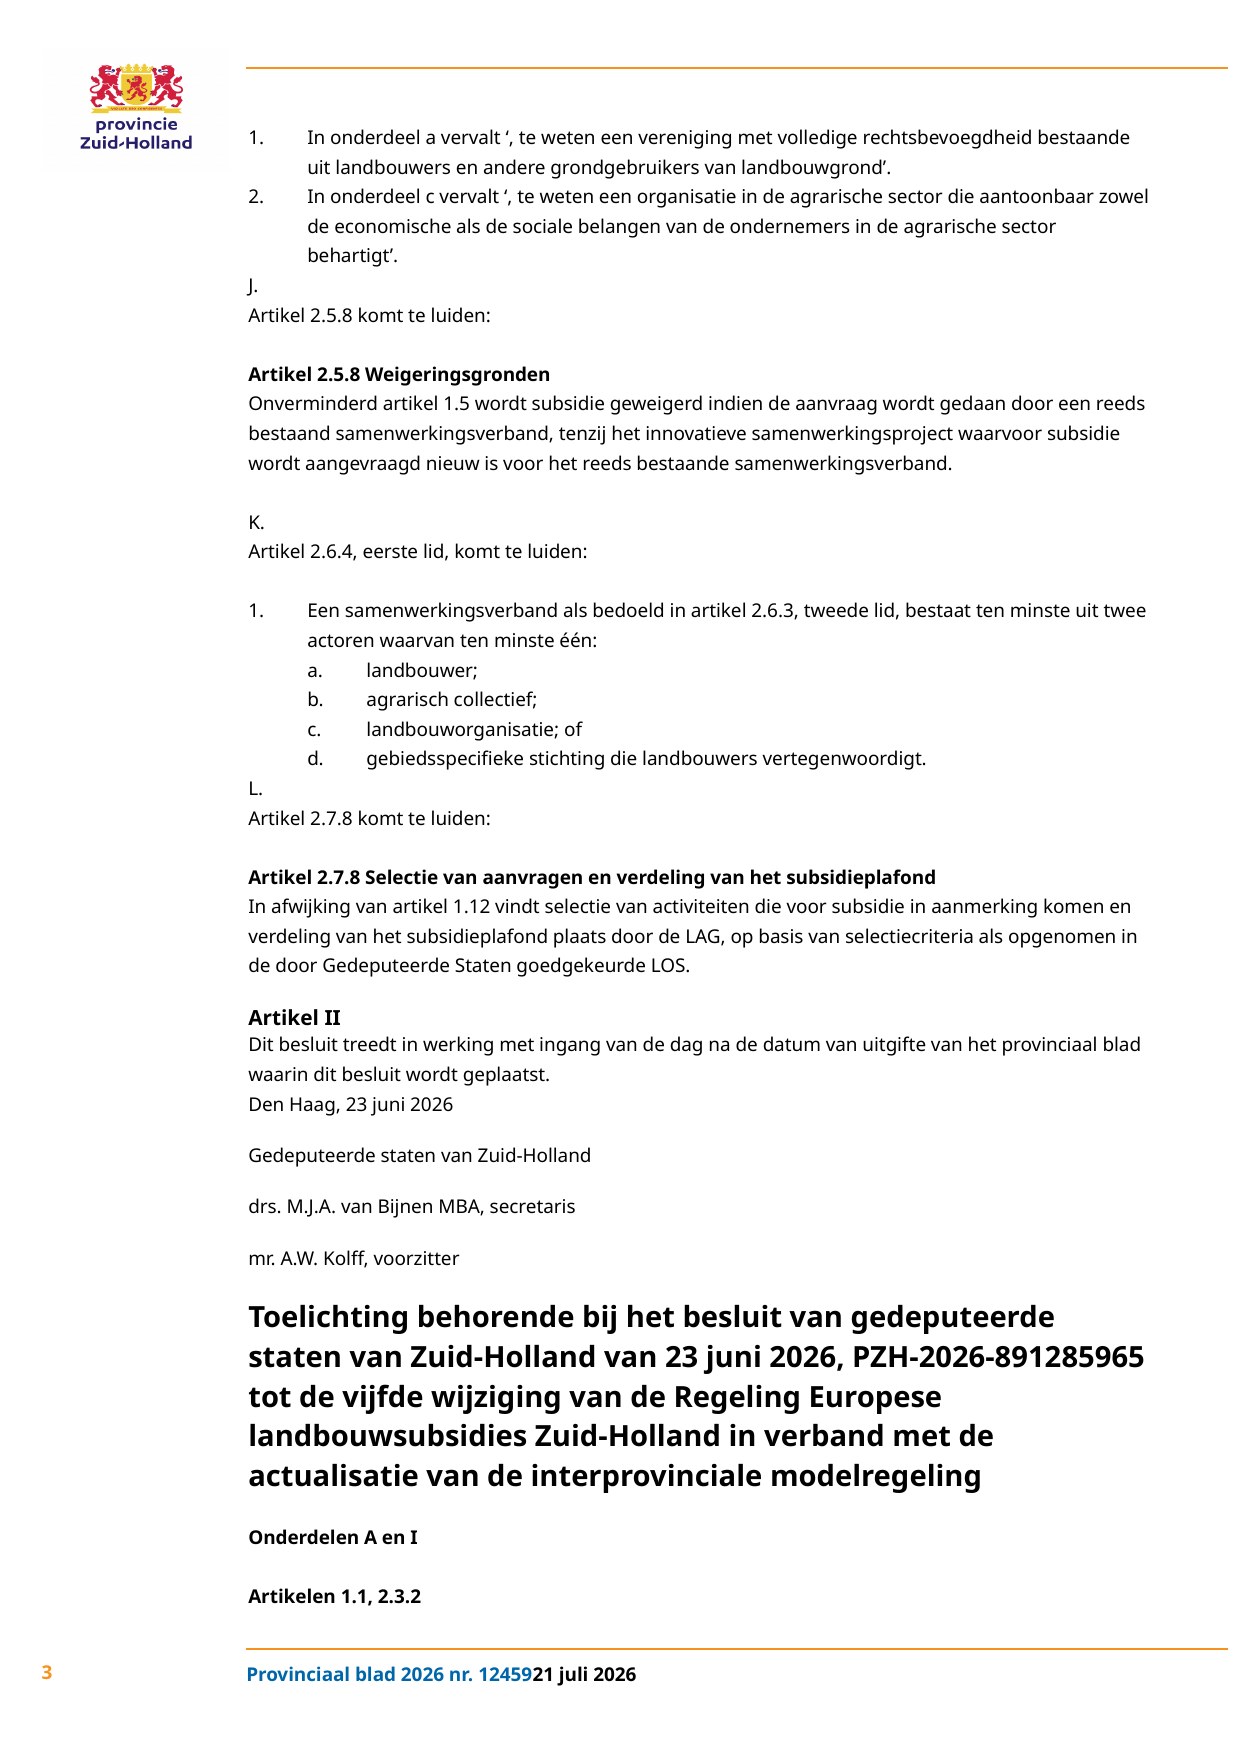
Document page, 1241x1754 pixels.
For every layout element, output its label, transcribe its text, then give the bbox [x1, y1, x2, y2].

text Artikelen 1.1, 2.3.2 [248, 1583, 1152, 1609]
text Artikel 2.7.8 komt te luiden: [248, 805, 1152, 831]
list Een samenwerkingsverband als bedoeld in artikel 2.6.3, tweede lid, bestaat ten minste uit twee actoren waarvan ten minste één: [248, 598, 1152, 653]
text Onderdelen A en I [248, 1524, 1152, 1550]
list In onderdeel c vervalt ‘, te weten een organisatie in de agrarische sector die aantoonbaar zowel de economische als de sociale belangen van de ondernemers in de agrarische sector behartigt’. [248, 183, 1152, 268]
list agrarisch collectief; [307, 686, 1152, 712]
text mr. A.W. Kolff, voorzitter [248, 1245, 1152, 1271]
text In afwijking van artikel 1.12 vindt selectie van activiteiten die voor subsidie in aanmerking komen en verdeling van het subsidieplafond plaats door de LAG, op basis van selectiecriteria als opgenomen in de door Gedeputeerde Staten goedgekeurde LOS. [248, 893, 1152, 978]
picture [41, 47, 231, 172]
text Toelichting behorende bij het besluit van gedeputeerde staten van Zuid-Holland van 23 juni 2026, PZH-2026-891285965 tot de vijfde wijziging van de Regeling Europese landbouwsubsidies Zuid-Holland in verband met de actualisatie van de interprovinciale modelregeling [248, 1297, 1152, 1495]
text Artikel II [248, 1003, 1152, 1032]
text Onverminderd artikel 1.5 wordt subsidie geweigerd indien de aanvraag wordt gedaan door een reeds bestaand samenwerkingsverband, tenzij het innovatieve samenwerkingsproject waarvoor subsidie wordt aangevraagd nieuw is voor het reeds bestaande samenwerkingsverband. [248, 391, 1152, 476]
text Den Haag, 23 juni 2026 [248, 1091, 1152, 1116]
text J. [248, 272, 1152, 298]
text K. [248, 509, 1152, 535]
text Artikel 2.5.8 komt te luiden: [248, 302, 1152, 328]
list landbouworganisatie; of [307, 716, 1152, 742]
text Gedeputeerde staten van Zuid-Holland [248, 1142, 1152, 1168]
text Artikel 2.5.8 Weigeringsgronden [248, 361, 1152, 387]
list gebiedsspecifieke stichting die landbouwers vertegenwoordigt. [307, 746, 1152, 771]
text drs. M.J.A. van Bijnen MBA, secretaris [248, 1194, 1152, 1219]
text Dit besluit treedt in werking met ingang van de dag na de datum van uitgifte van het provinciaal blad waarin dit besluit wordt geplaatst. [248, 1032, 1152, 1087]
list landbouwer; [307, 657, 1152, 683]
text L. [248, 775, 1152, 801]
list In onderdeel a vervalt ‘, te weten een vereniging met volledige rechtsbevoegdheid bestaande uit landbouwers en andere grondgebruikers van landbouwgrond’. [248, 124, 1152, 180]
text Artikel 2.6.4, eerste lid, komt te luiden: [248, 538, 1152, 564]
text Artikel 2.7.8 Selectie van aanvragen en verdeling van het subsidieplafond [248, 864, 1152, 890]
